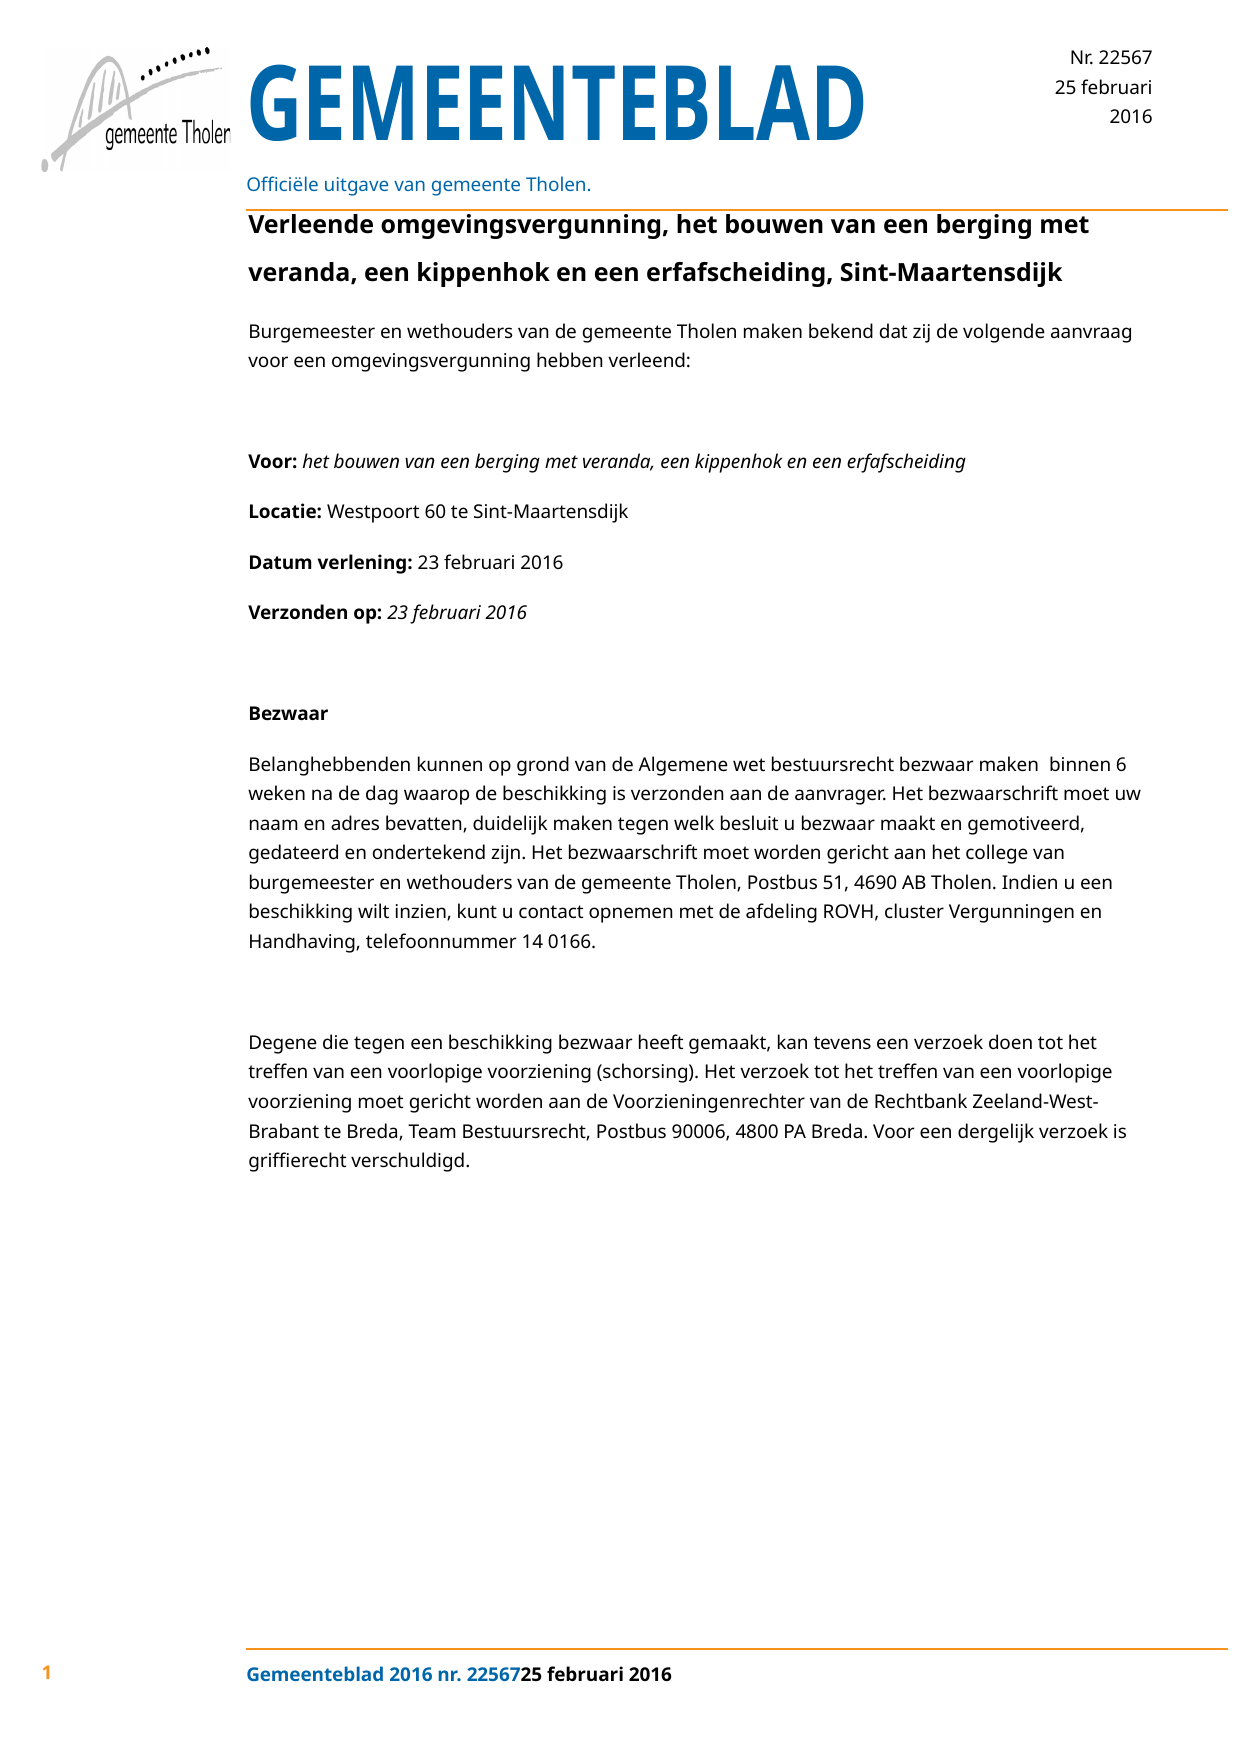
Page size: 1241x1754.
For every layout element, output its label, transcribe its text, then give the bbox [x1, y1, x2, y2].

text Verzonden op: 23 februari 2016 [248, 599, 1152, 625]
text Voor: het bouwen van een berging met veranda, een kippenhok en een erfafscheiding [248, 448, 1152, 474]
picture [41, 47, 231, 172]
text Bezwaar [248, 700, 1152, 726]
text Belanghebbenden kunnen op grond van de Algemene wet bestuursrecht bezwaar maken binnen 6 weken na de dag waarop de beschikking is verzonden aan de aanvrager. Het bezwaarschrift moet uw naam en adres bevatten, duidelijk maken tegen welk besluit u bezwaar maakt en gemotiveerd, gedateerd en ondertekend zijn. Het bezwaarschrift moet worden gericht aan het college van burgemeester en wethouders van de gemeente Tholen, Postbus 51, 4690 AB Tholen. Indien u een beschikking wilt inzien, kunt u contact opnemen met de afdeling ROVH, cluster Vergunningen en Handhaving, telefoonnummer 14 0166. [248, 751, 1152, 954]
text Degene die tegen een beschikking bezwaar heeft gemaakt, kan tevens een verzoek doen tot het treffen van een voorlopige voorziening (schorsing). Het verzoek tot het treffen van een voorlopige voorziening moet gericht worden aan de Voorzieningenrechter van de Rechtbank Zeeland-West-Brabant te Breda, Team Bestuursrecht, Postbus 90006, 4800 PA Breda. Voor een dergelijk verzoek is griffierecht verschuldigd. [248, 1029, 1152, 1173]
text Burgemeester en wethouders van de gemeente Tholen maken bekend dat zij de volgende aanvraag voor een omgevingsvergunning hebben verleend: [248, 318, 1152, 373]
text Locatie: Westpoort 60 te Sint-Maartensdijk [248, 499, 1152, 524]
text Verleende omgevingsvergunning, het bouwen van een berging met veranda, een kippenhok en een erfafscheiding, Sint-Maartensdijk [248, 211, 1152, 288]
text Datum verlening: 23 februari 2016 [248, 549, 1152, 575]
